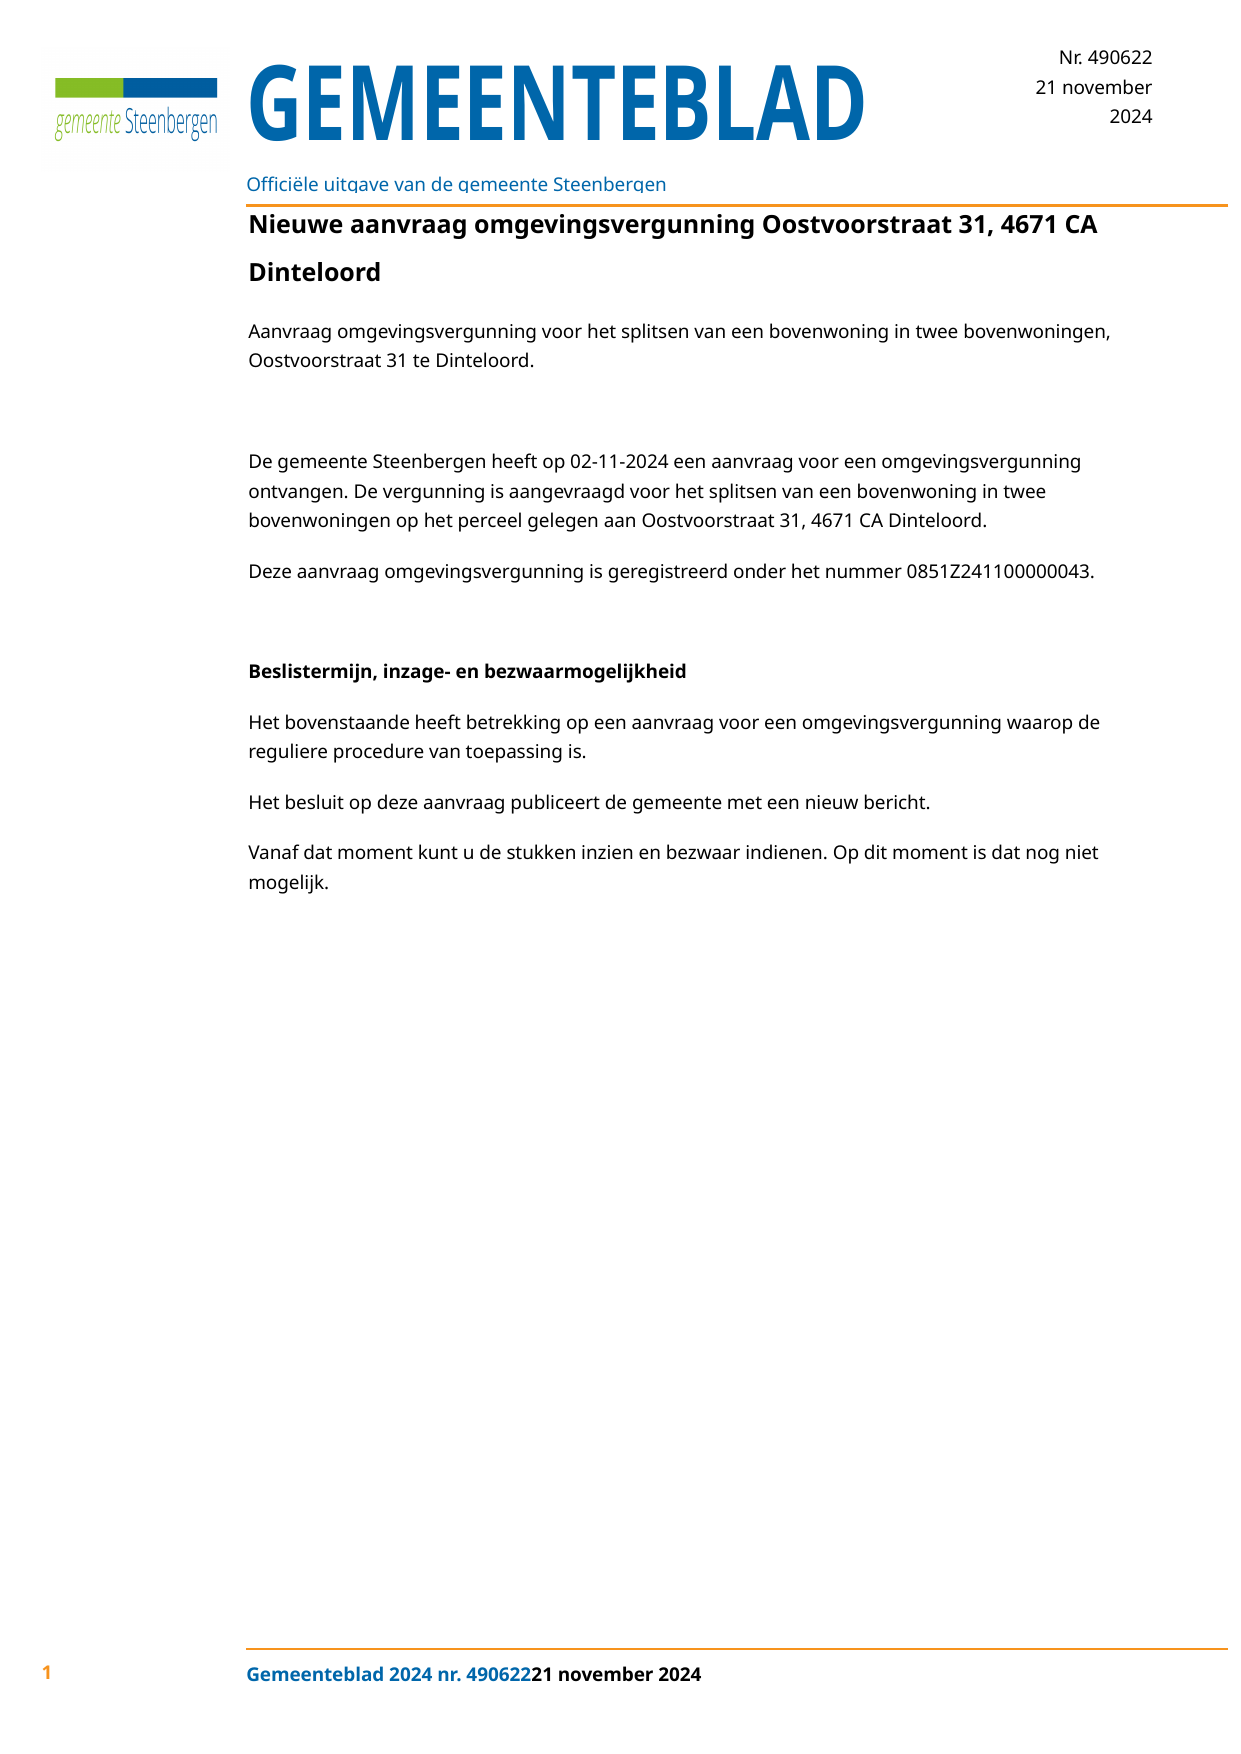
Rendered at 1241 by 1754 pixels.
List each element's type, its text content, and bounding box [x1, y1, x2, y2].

text Deze aanvraag omgevingsvergunning is geregistreerd onder het nummer 0851Z241100000043. [248, 558, 1152, 584]
text Beslistermijn, inzage- en bezwaarmogelijkheid [248, 659, 1152, 684]
text Aanvraag omgevingsvergunning voor het splitsen van een bovenwoning in twee bovenwoningen, Oostvoorstraat 31 te Dinteloord. [248, 318, 1152, 373]
text De gemeente Steenbergen heeft op 02-11-2024 een aanvraag voor een omgevingsvergunning ontvangen. De vergunning is aangevraagd voor het splitsen van een bovenwoning in twee bovenwoningen op het perceel gelegen aan Oostvoorstraat 31, 4671 CA Dinteloord. [248, 448, 1152, 533]
text Vanaf dat moment kunt u de stukken inzien en bezwaar indienen. Op dit moment is dat nog niet mogelijk. [248, 839, 1152, 895]
text Het bovenstaande heeft betrekking op een aanvraag voor een omgevingsvergunning waarop de reguliere procedure van toepassing is. [248, 709, 1152, 764]
picture [41, 47, 231, 172]
text Het besluit op deze aanvraag publiceert de gemeente met een nieuw bericht. [248, 789, 1152, 815]
text Nieuwe aanvraag omgevingsvergunning Oostvoorstraat 31, 4671 CA Dinteloord [248, 207, 1152, 288]
